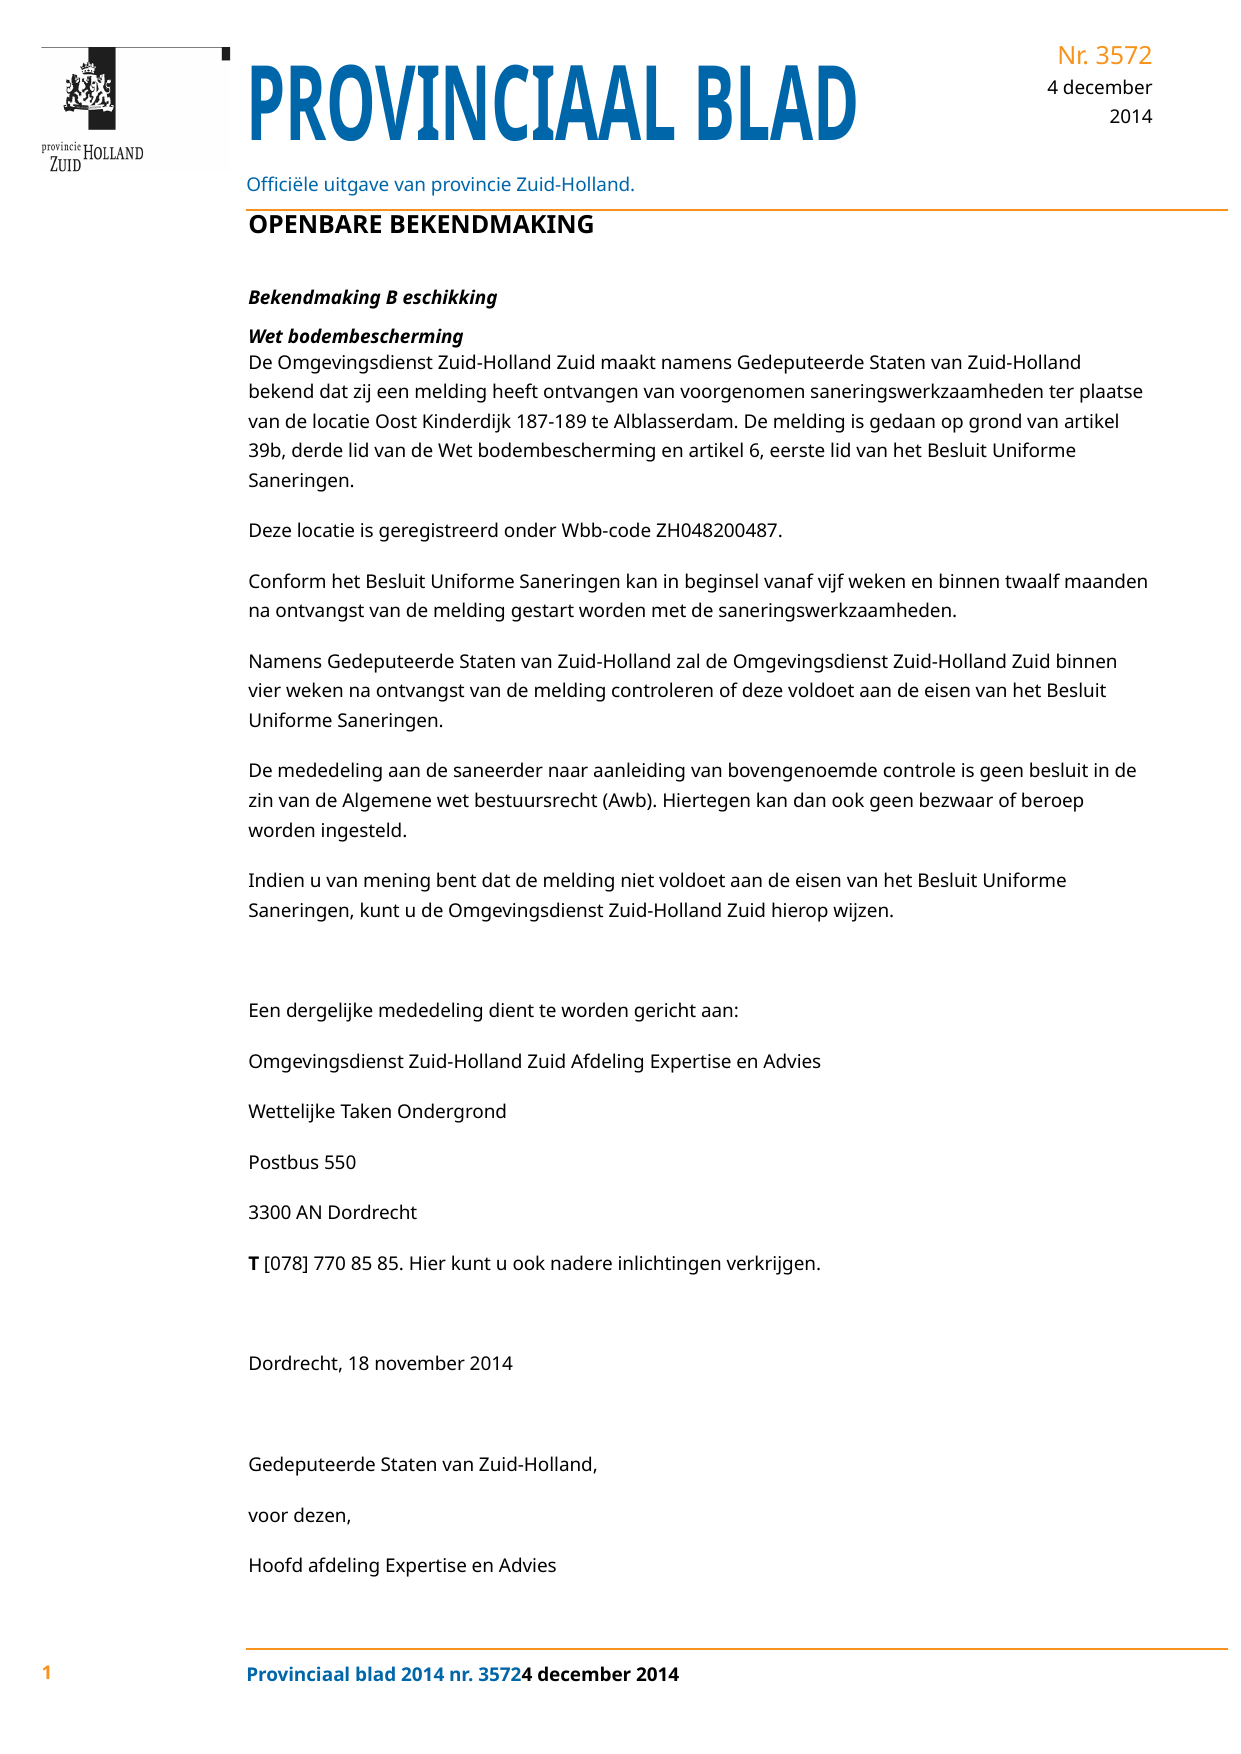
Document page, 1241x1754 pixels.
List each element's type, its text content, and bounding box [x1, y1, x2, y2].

text Postbus 550 [248, 1149, 1152, 1174]
text De Omgevingsdienst Zuid-Holland Zuid maakt namens Gedeputeerde Staten van Zuid-Holland bekend dat zij een melding heeft ontvangen van voorgenomen saneringswerkzaamheden ter plaatse van de locatie Oost Kinderdijk 187-189 te Alblasserdam. De melding is gedaan op grond van artikel 39b, derde lid van de Wet bodembescherming en artikel 6, eerste lid van het Besluit Uniforme Saneringen. [248, 349, 1152, 493]
text Deze locatie is geregistreerd onder Wbb-code ZH048200487. [248, 518, 1152, 543]
text Omgevingsdienst Zuid-Holland Zuid Afdeling Expertise en Advies [248, 1048, 1152, 1074]
text Dordrecht, 18 november 2014 [248, 1351, 1152, 1376]
text 3300 AN Dordrecht [248, 1199, 1152, 1225]
text voor dezen, [248, 1502, 1152, 1527]
text OPENBARE BEKENDMAKING [248, 211, 1152, 241]
text De mededeling aan de saneerder naar aanleiding van bovengenoemde controle is geen besluit in de zin van de Algemene wet bestuursrecht (Awb). Hiertegen kan dan ook geen bezwaar of beroep worden ingesteld. [248, 758, 1152, 842]
text Namens Gedeputeerde Staten van Zuid-Holland zal de Omgevingsdienst Zuid-Holland Zuid binnen vier weken na ontvangst van de melding controleren of deze voldoet aan de eisen van het Besluit Uniforme Saneringen. [248, 648, 1152, 733]
text Indien u van mening bent dat de melding niet voldoet aan de eisen van het Besluit Uniforme Saneringen, kunt u de Omgevingsdienst Zuid-Holland Zuid hierop wijzen. [248, 867, 1152, 922]
text Wet bodembescherming [248, 323, 1152, 349]
text Hoofd afdeling Expertise en Advies [248, 1552, 1152, 1578]
text Bekendmaking B eschikking [248, 284, 1152, 309]
text Wettelijke Taken Ondergrond [248, 1098, 1152, 1124]
text Een dergelijke mededeling dient te worden gericht aan: [248, 998, 1152, 1023]
text T [078] 770 85 85. Hier kunt u ook nadere inlichtingen verkrijgen. [248, 1250, 1152, 1275]
picture [41, 47, 231, 172]
text Gedeputeerde Staten van Zuid-Holland, [248, 1451, 1152, 1477]
text Conform het Besluit Uniforme Saneringen kan in beginsel vanaf vijf weken en binnen twaalf maanden na ontvangst van de melding gestart worden met de saneringswerkzaamheden. [248, 568, 1152, 623]
